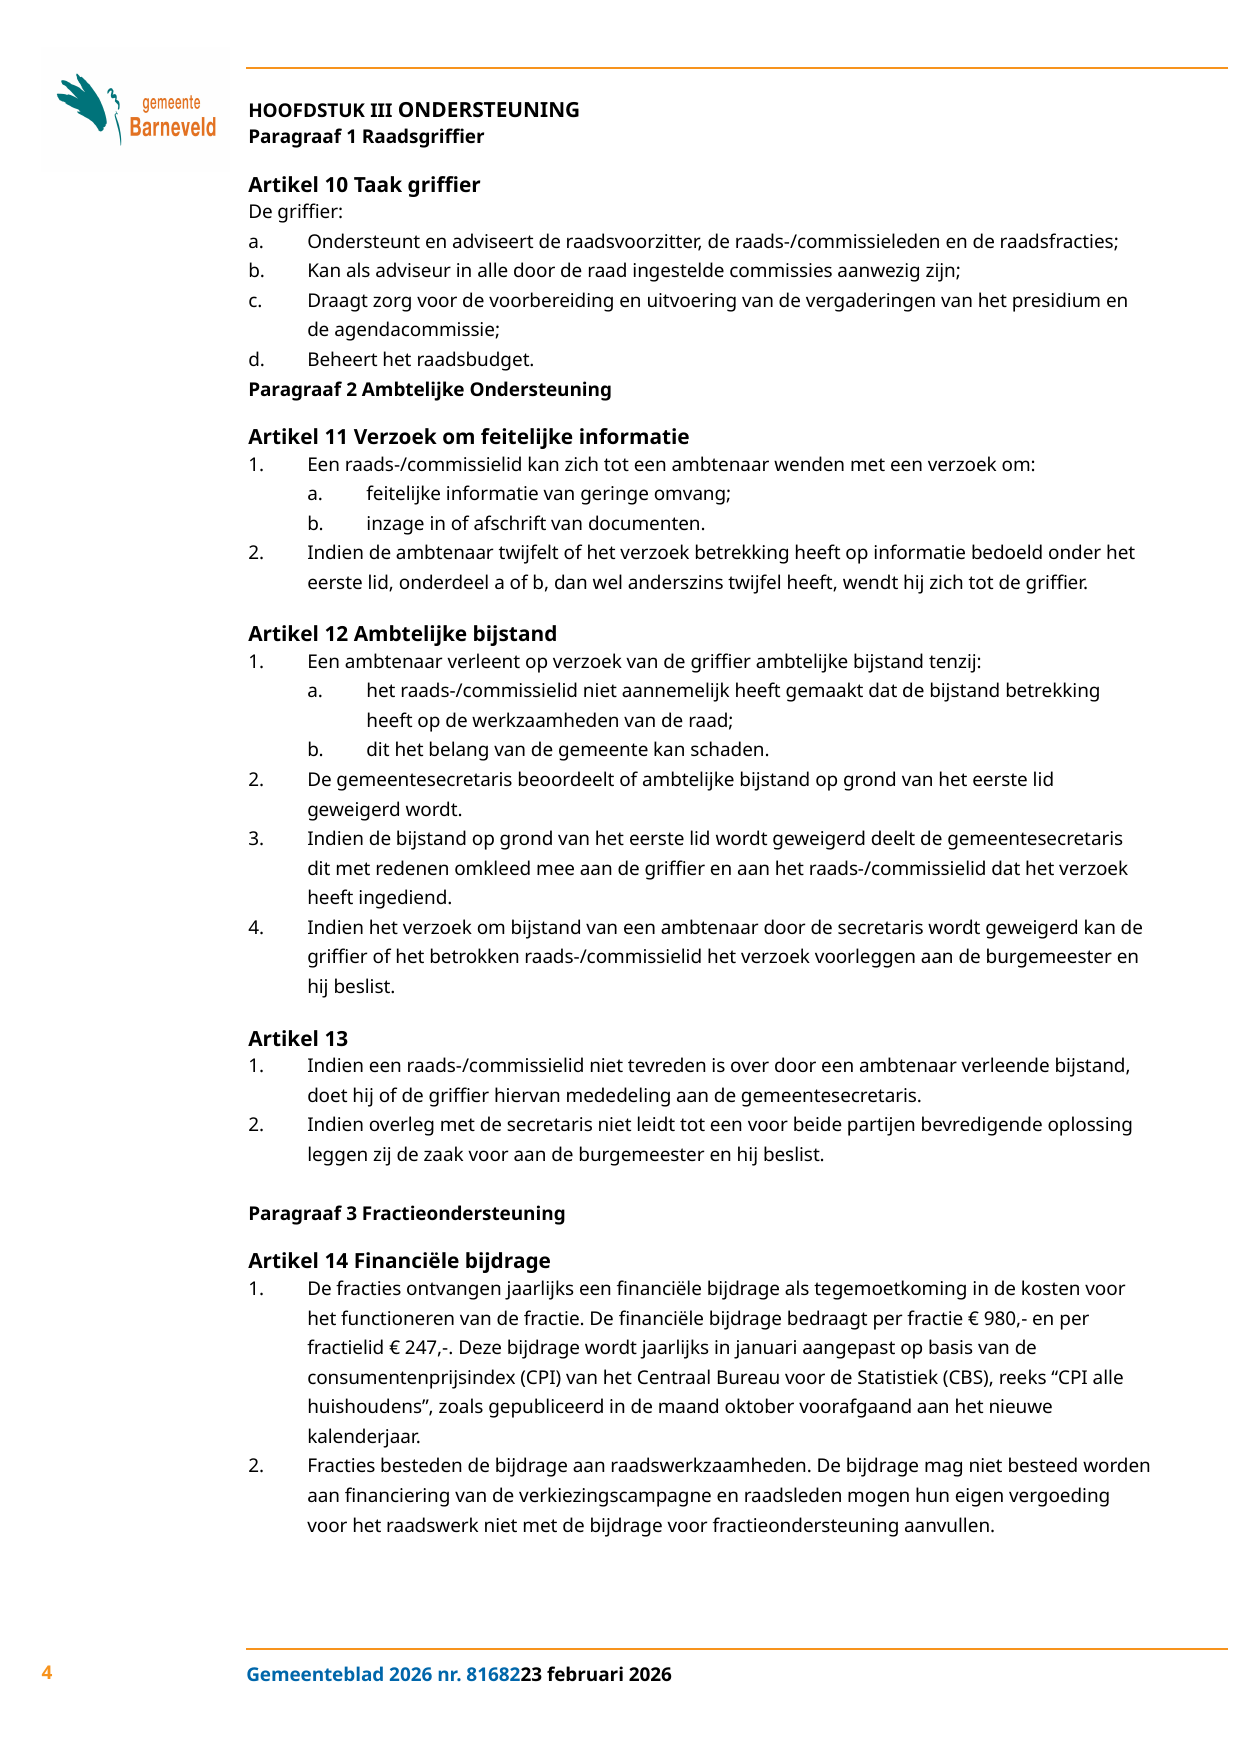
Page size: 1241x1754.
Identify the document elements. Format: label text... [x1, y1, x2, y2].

list Indien het verzoek om bijstand van een ambtenaar door de secretaris wordt geweigerd kan de griffier of het betrokken raads-/commissielid het verzoek voorleggen aan de burgemeester en hij beslist. [248, 914, 1152, 999]
list Beheert het raadsbudget. [248, 346, 1152, 372]
picture [41, 47, 231, 172]
list Ondersteunt en adviseert de raadsvoorzitter, de raads-/commissieleden en de raadsfracties; [248, 228, 1152, 253]
text Artikel 11 Verzoek om feitelijke informatie [248, 422, 1152, 451]
text Artikel 10 Taak griffier [248, 170, 1152, 198]
list Een ambtenaar verleent op verzoek van de griffier ambtelijke bijstand tenzij: [248, 648, 1152, 674]
text Paragraaf 2 Ambtelijke Ondersteuning [248, 376, 1152, 401]
text Artikel 14 Financiële bijdrage [248, 1247, 1152, 1275]
list De fracties ontvangen jaarlijks een financiële bijdrage als tegemoetkoming in de kosten voor het functioneren van de fractie. De financiële bijdrage bedraagt per fractie € 980,- en per fractielid € 247,-. Deze bijdrage wordt jaarlijks in januari aangepast op basis van de consumentenprijsindex (CPI) van het Centraal Bureau voor de Statistiek (CBS), reeks “CPI alle huishoudens”, zoals gepubliceerd in de maand oktober voorafgaand aan het nieuwe kalenderjaar. [248, 1275, 1152, 1449]
list dit het belang van de gemeente kan schaden. [307, 737, 1152, 762]
list Draagt zorg voor de voorbereiding en uitvoering van de vergaderingen van het presidium en de agendacommissie; [248, 287, 1152, 342]
list inzage in of afschrift van documenten. [307, 510, 1152, 536]
text Paragraaf 3 Fractieondersteuning [248, 1200, 1152, 1226]
text HOOFDSTUK III ONDERSTEUNING [248, 95, 1152, 123]
list Indien de bijstand op grond van het eerste lid wordt geweigerd deelt de gemeentesecretaris dit met redenen omkleed mee aan de griffier en aan het raads-/commissielid dat het verzoek heeft ingediend. [248, 825, 1152, 910]
list Kan als adviseur in alle door de raad ingestelde commissies aanwezig zijn; [248, 257, 1152, 283]
list het raads-/commissielid niet aannemelijk heeft gemaakt dat de bijstand betrekking heeft op de werkzaamheden van de raad; [307, 677, 1152, 733]
list feitelijke informatie van geringe omvang; [307, 480, 1152, 506]
list Indien de ambtenaar twijfelt of het verzoek betrekking heeft op informatie bedoeld onder het eerste lid, onderdeel a of b, dan wel anderszins twijfel heeft, wendt hij zich tot de griffier. [248, 539, 1152, 595]
text Artikel 12 Ambtelijke bijstand [248, 619, 1152, 648]
list Indien een raads-/commissielid niet tevreden is over door een ambtenaar verleende bijstand, doet hij of de griffier hiervan mededeling aan de gemeentesecretaris. [248, 1052, 1152, 1107]
list De gemeentesecretaris beoordeelt of ambtelijke bijstand op grond van het eerste lid geweigerd wordt. [248, 766, 1152, 822]
list Indien overleg met de secretaris niet leidt tot een voor beide partijen bevredigende oplossing leggen zij de zaak voor aan de burgemeester en hij beslist. [248, 1111, 1152, 1167]
list Een raads-/commissielid kan zich tot een ambtenaar wenden met een verzoek om: [248, 451, 1152, 476]
text Artikel 13 [248, 1024, 1152, 1052]
text De griffier: [248, 198, 1152, 224]
text Paragraaf 1 Raadsgriffier [248, 123, 1152, 149]
list Fracties besteden de bijdrage aan raadswerkzaamheden. De bijdrage mag niet besteed worden aan financiering van de verkiezingscampagne en raadsleden mogen hun eigen vergoeding voor het raadswerk niet met de bijdrage voor fractieondersteuning aanvullen. [248, 1453, 1152, 1537]
